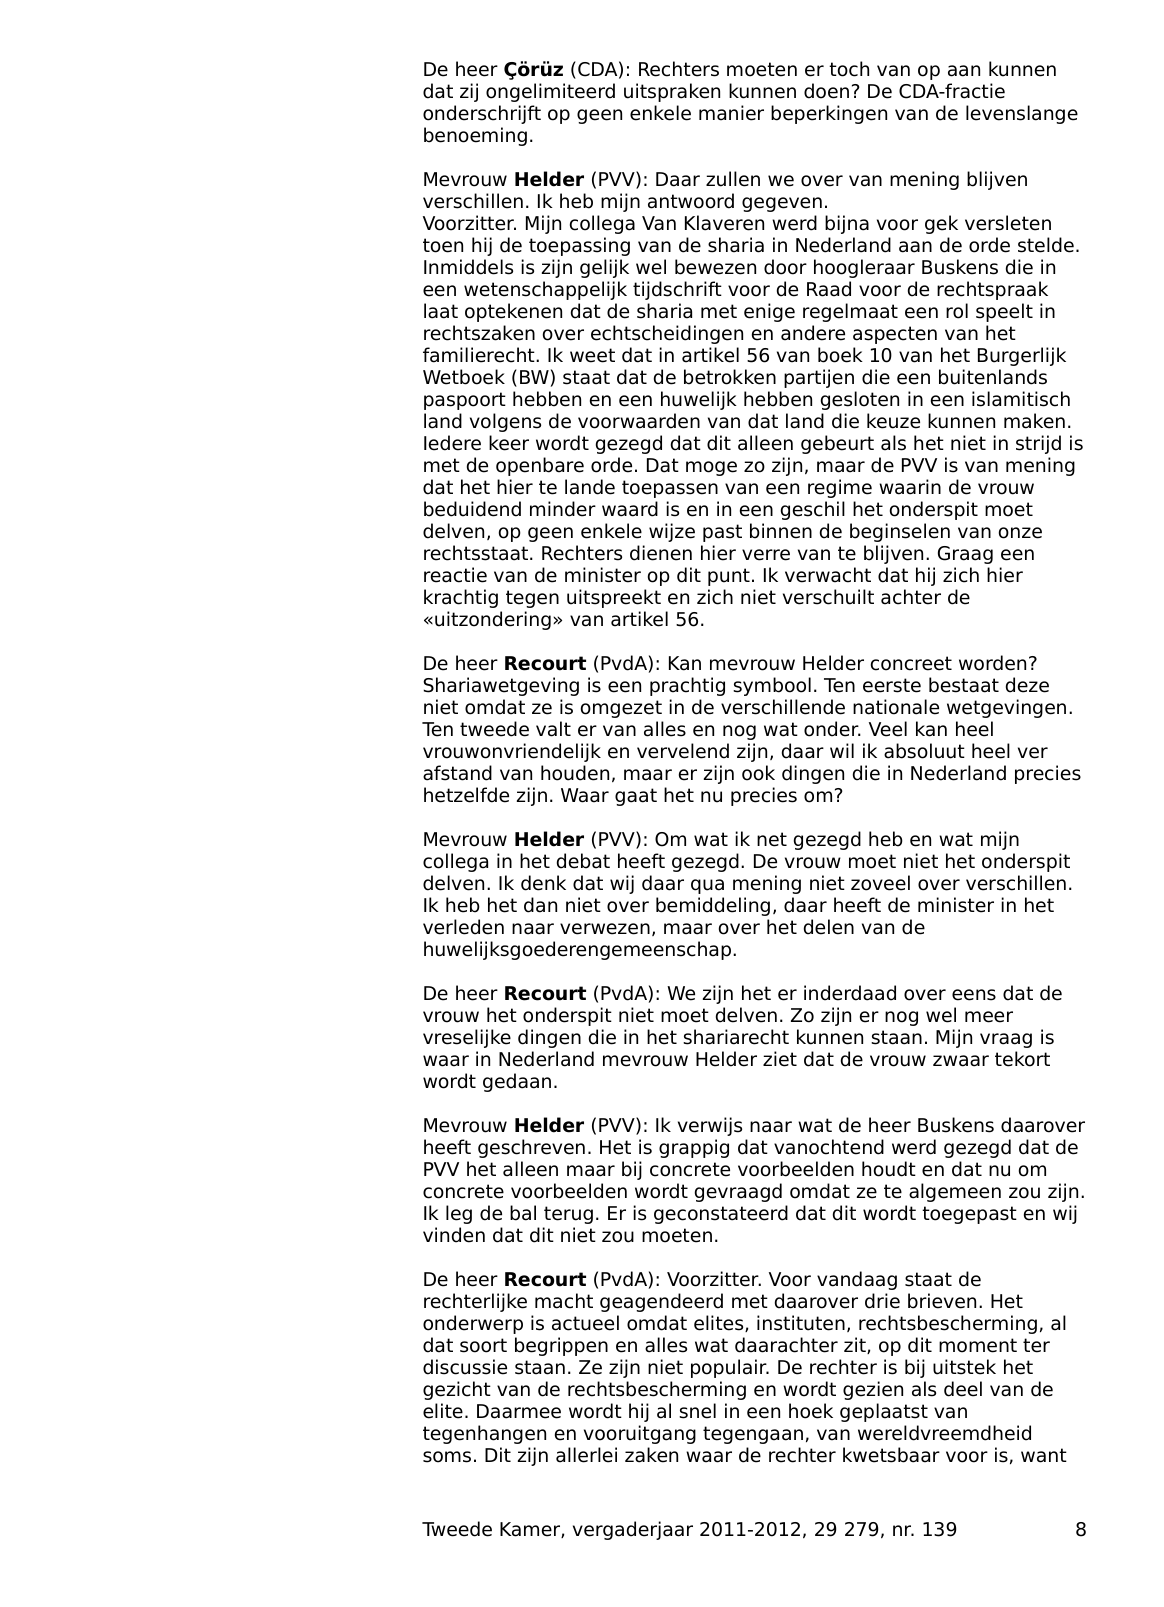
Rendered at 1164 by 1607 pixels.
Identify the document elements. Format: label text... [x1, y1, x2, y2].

text Mevrouw Helder (PVV): Ik verwijs naar wat de heer Buskens daarover heeft geschreven. Het is grappig dat vanochtend werd gezegd dat de PVV het alleen maar bij concrete voorbeelden houdt en dat nu om concrete voorbeelden wordt gevraagd omdat ze te algemeen zou zijn. Ik leg de bal terug. Er is geconstateerd dat dit wordt toegepast en wij vinden dat dit niet zou moeten. [422, 1115, 1087, 1247]
text De heer Çörüz (CDA): Rechters moeten er toch van op aan kunnen dat zij ongelimiteerd uitspraken kunnen doen? De CDA-fractie onderschrijft op geen enkele manier beperkingen van de levenslange benoeming. [422, 59, 1087, 147]
text Mevrouw Helder (PVV): Daar zullen we over van mening blijven verschillen. Ik heb mijn antwoord gegeven. [422, 169, 1087, 213]
text De heer Recourt (PvdA): Kan mevrouw Helder concreet worden? Shariawetgeving is een prachtig symbool. Ten eerste bestaat deze niet omdat ze is omgezet in de verschillende nationale wetgevingen. Ten tweede valt er van alles en nog wat onder. Veel kan heel vrouwonvriendelijk en vervelend zijn, daar wil ik absoluut heel ver afstand van houden, maar er zijn ook dingen die in Nederland precies hetzelfde zijn. Waar gaat het nu precies om? [422, 653, 1087, 807]
text Voorzitter. Mijn collega Van Klaveren werd bijna voor gek versleten toen hij de toepassing van de sharia in Nederland aan de orde stelde. Inmiddels is zijn gelijk wel bewezen door hoogleraar Buskens die in een wetenschappelijk tijdschrift voor de Raad voor de rechtspraak laat optekenen dat de sharia met enige regelmaat een rol speelt in rechtszaken over echtscheidingen en andere aspecten van het familierecht. Ik weet dat in artikel 56 van boek 10 van het Burgerlijk Wetboek (BW) staat dat de betrokken partijen die een buitenlands paspoort hebben en een huwelijk hebben gesloten in een islamitisch land volgens de voorwaarden van dat land die keuze kunnen maken. Iedere keer wordt gezegd dat dit alleen gebeurt als het niet in strijd is met de openbare orde. Dat moge zo zijn, maar de PVV is van mening dat het hier te lande toepassen van een regime waarin de vrouw beduidend minder waard is en in een geschil het onderspit moet delven, op geen enkele wijze past binnen de beginselen van onze rechtsstaat. Rechters dienen hier verre van te blijven. Graag een reactie van de minister op dit punt. Ik verwacht dat hij zich hier krachtig tegen uitspreekt en zich niet verschuilt achter de «uitzondering» van artikel 56. [422, 213, 1087, 631]
text De heer Recourt (PvdA): We zijn het er inderdaad over eens dat de vrouw het onderspit niet moet delven. Zo zijn er nog wel meer vreselijke dingen die in het shariarecht kunnen staan. Mijn vraag is waar in Nederland mevrouw Helder ziet dat de vrouw zwaar tekort wordt gedaan. [422, 983, 1087, 1093]
text Mevrouw Helder (PVV): Om wat ik net gezegd heb en wat mijn collega in het debat heeft gezegd. De vrouw moet niet het onderspit delven. Ik denk dat wij daar qua mening niet zoveel over verschillen. Ik heb het dan niet over bemiddeling, daar heeft de minister in het verleden naar verwezen, maar over het delen van de huwelijksgoederengemeenschap. [422, 829, 1087, 961]
text De heer Recourt (PvdA): Voorzitter. Voor vandaag staat de rechterlijke macht geagendeerd met daarover drie brieven. Het onderwerp is actueel omdat elites, instituten, rechtsbescherming, al dat soort begrippen en alles wat daarachter zit, op dit moment ter discussie staan. Ze zijn niet populair. De rechter is bij uitstek het gezicht van de rechtsbescherming en wordt gezien als deel van de elite. Daarmee wordt hij al snel in een hoek geplaatst van tegenhangen en vooruitgang tegengaan, van wereldvreemdheid soms. Dit zijn allerlei zaken waar de rechter kwetsbaar voor is, want [422, 1269, 1087, 1467]
